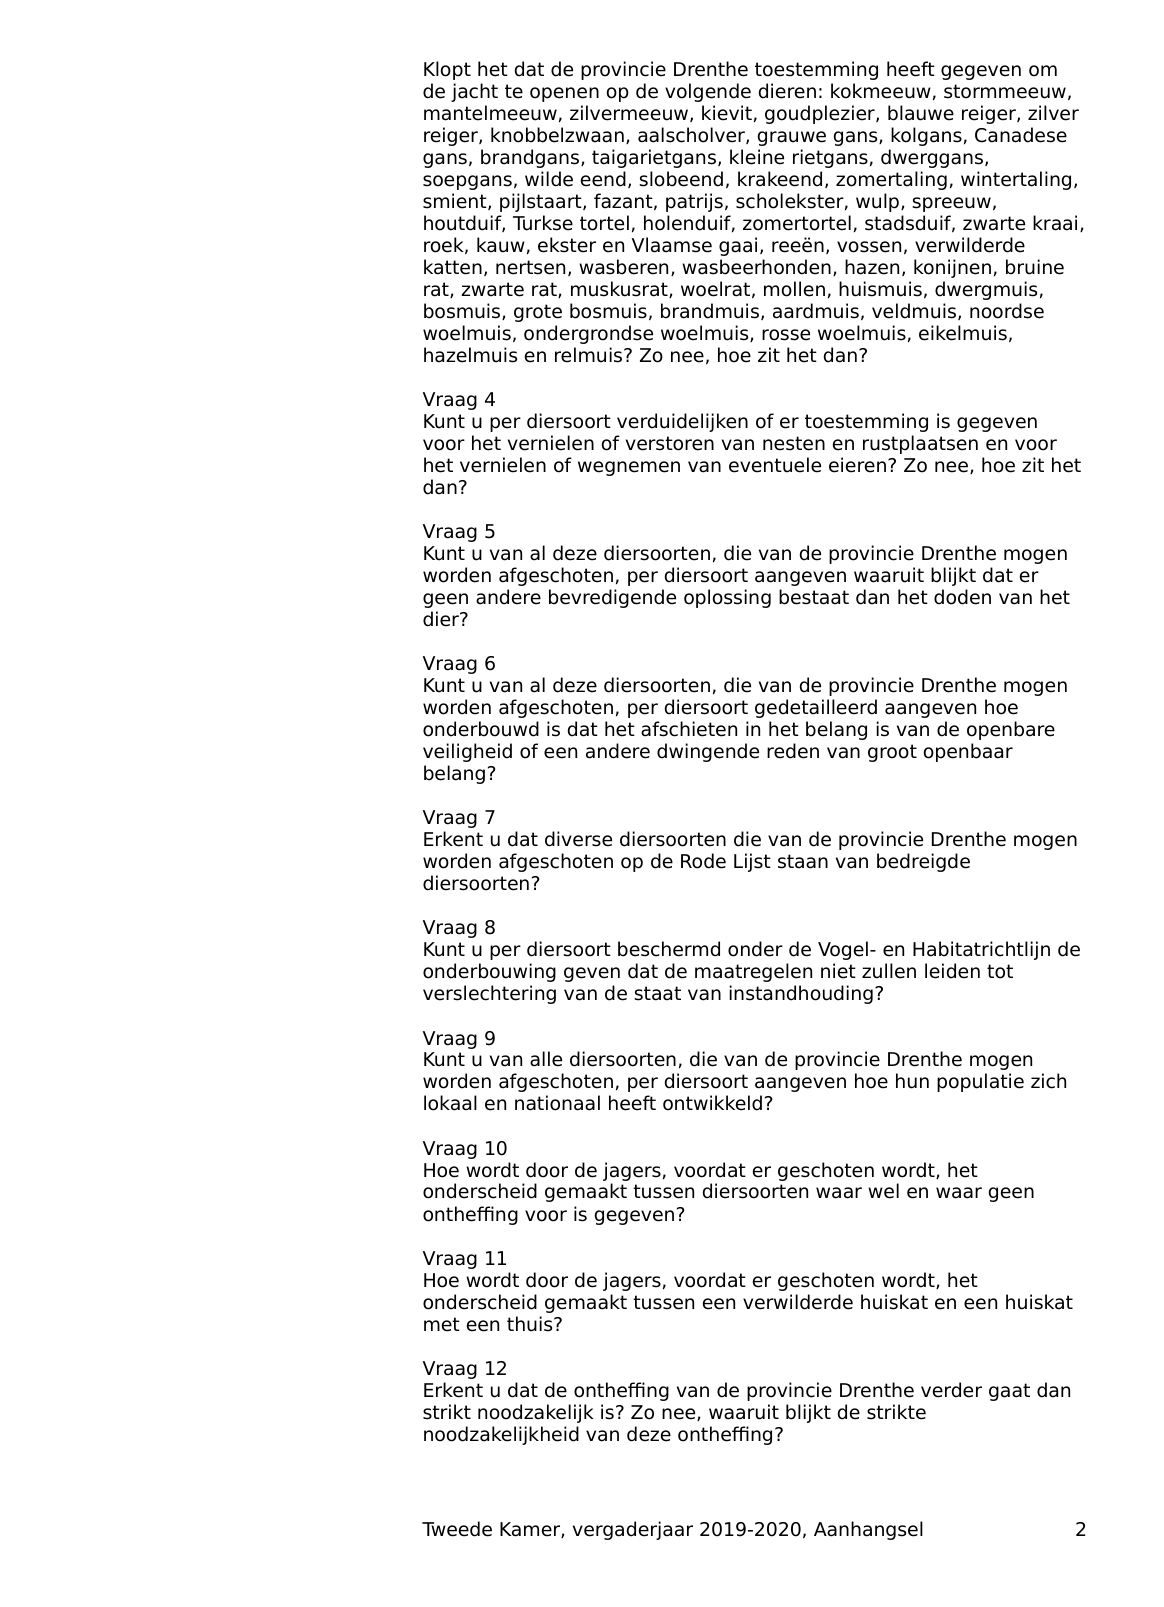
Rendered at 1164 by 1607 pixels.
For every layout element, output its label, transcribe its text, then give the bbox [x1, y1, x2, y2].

text Vraag 11 [422, 1248, 1087, 1269]
text Vraag 6 [422, 653, 1087, 675]
text Kunt u per diersoort beschermd onder de Vogel- en Habitatrichtlijn de onderbouwing geven dat de maatregelen niet zullen leiden tot verslechtering van de staat van instandhouding? [422, 939, 1087, 1005]
text Kunt u van alle diersoorten, die van de provincie Drenthe mogen worden afgeschoten, per diersoort aangeven hoe hun populatie zich lokaal en nationaal heeft ontwikkeld? [422, 1049, 1087, 1115]
text Erkent u dat diverse diersoorten die van de provincie Drenthe mogen worden afgeschoten op de Rode Lijst staan van bedreigde diersoorten? [422, 829, 1087, 895]
text Vraag 9 [422, 1027, 1087, 1049]
text Kunt u van al deze diersoorten, die van de provincie Drenthe mogen worden afgeschoten, per diersoort aangeven waaruit blijkt dat er geen andere bevredigende oplossing bestaat dan het doden van het dier? [422, 543, 1087, 631]
text Kunt u per diersoort verduidelijken of er toestemming is gegeven voor het vernielen of verstoren van nesten en rustplaatsen en voor het vernielen of wegnemen van eventuele eieren? Zo nee, hoe zit het dan? [422, 411, 1087, 499]
text Hoe wordt door de jagers, voordat er geschoten wordt, het onderscheid gemaakt tussen diersoorten waar wel en waar geen ontheffing voor is gegeven? [422, 1159, 1087, 1225]
text Vraag 7 [422, 807, 1087, 829]
text Vraag 10 [422, 1137, 1087, 1159]
text Vraag 12 [422, 1358, 1087, 1380]
text Erkent u dat de ontheffing van de provincie Drenthe verder gaat dan strikt noodzakelijk is? Zo nee, waaruit blijkt de strikte noodzakelijkheid van deze ontheffing? [422, 1380, 1087, 1446]
text Vraag 4 [422, 389, 1087, 411]
text Vraag 5 [422, 521, 1087, 543]
text Klopt het dat de provincie Drenthe toestemming heeft gegeven om de jacht te openen op de volgende dieren: kokmeeuw, stormmeeuw, mantelmeeuw, zilvermeeuw, kievit, goudplezier, blauwe reiger, zilver reiger, knobbelzwaan, aalscholver, grauwe gans, kolgans, Canadese gans, brandgans, taigarietgans, kleine rietgans, dwerggans, soepgans, wilde eend, slobeend, krakeend, zomertaling, wintertaling, smient, pijlstaart, fazant, patrijs, scholekster, wulp, spreeuw, houtduif, Turkse tortel, holenduif, zomertortel, stadsduif, zwarte kraai, roek, kauw, ekster en Vlaamse gaai, reeën, vossen, verwilderde katten, nertsen, wasberen, wasbeerhonden, hazen, konijnen, bruine rat, zwarte rat, muskusrat, woelrat, mollen, huismuis, dwergmuis, bosmuis, grote bosmuis, brandmuis, aardmuis, veldmuis, noordse woelmuis, ondergrondse woelmuis, rosse woelmuis, eikelmuis, hazelmuis en relmuis? Zo nee, hoe zit het dan? [422, 59, 1087, 367]
text Hoe wordt door de jagers, voordat er geschoten wordt, het onderscheid gemaakt tussen een verwilderde huiskat en een huiskat met een thuis? [422, 1269, 1087, 1336]
text Kunt u van al deze diersoorten, die van de provincie Drenthe mogen worden afgeschoten, per diersoort gedetailleerd aangeven hoe onderbouwd is dat het afschieten in het belang is van de openbare veiligheid of een andere dwingende reden van groot openbaar belang? [422, 675, 1087, 785]
text Vraag 8 [422, 917, 1087, 939]
